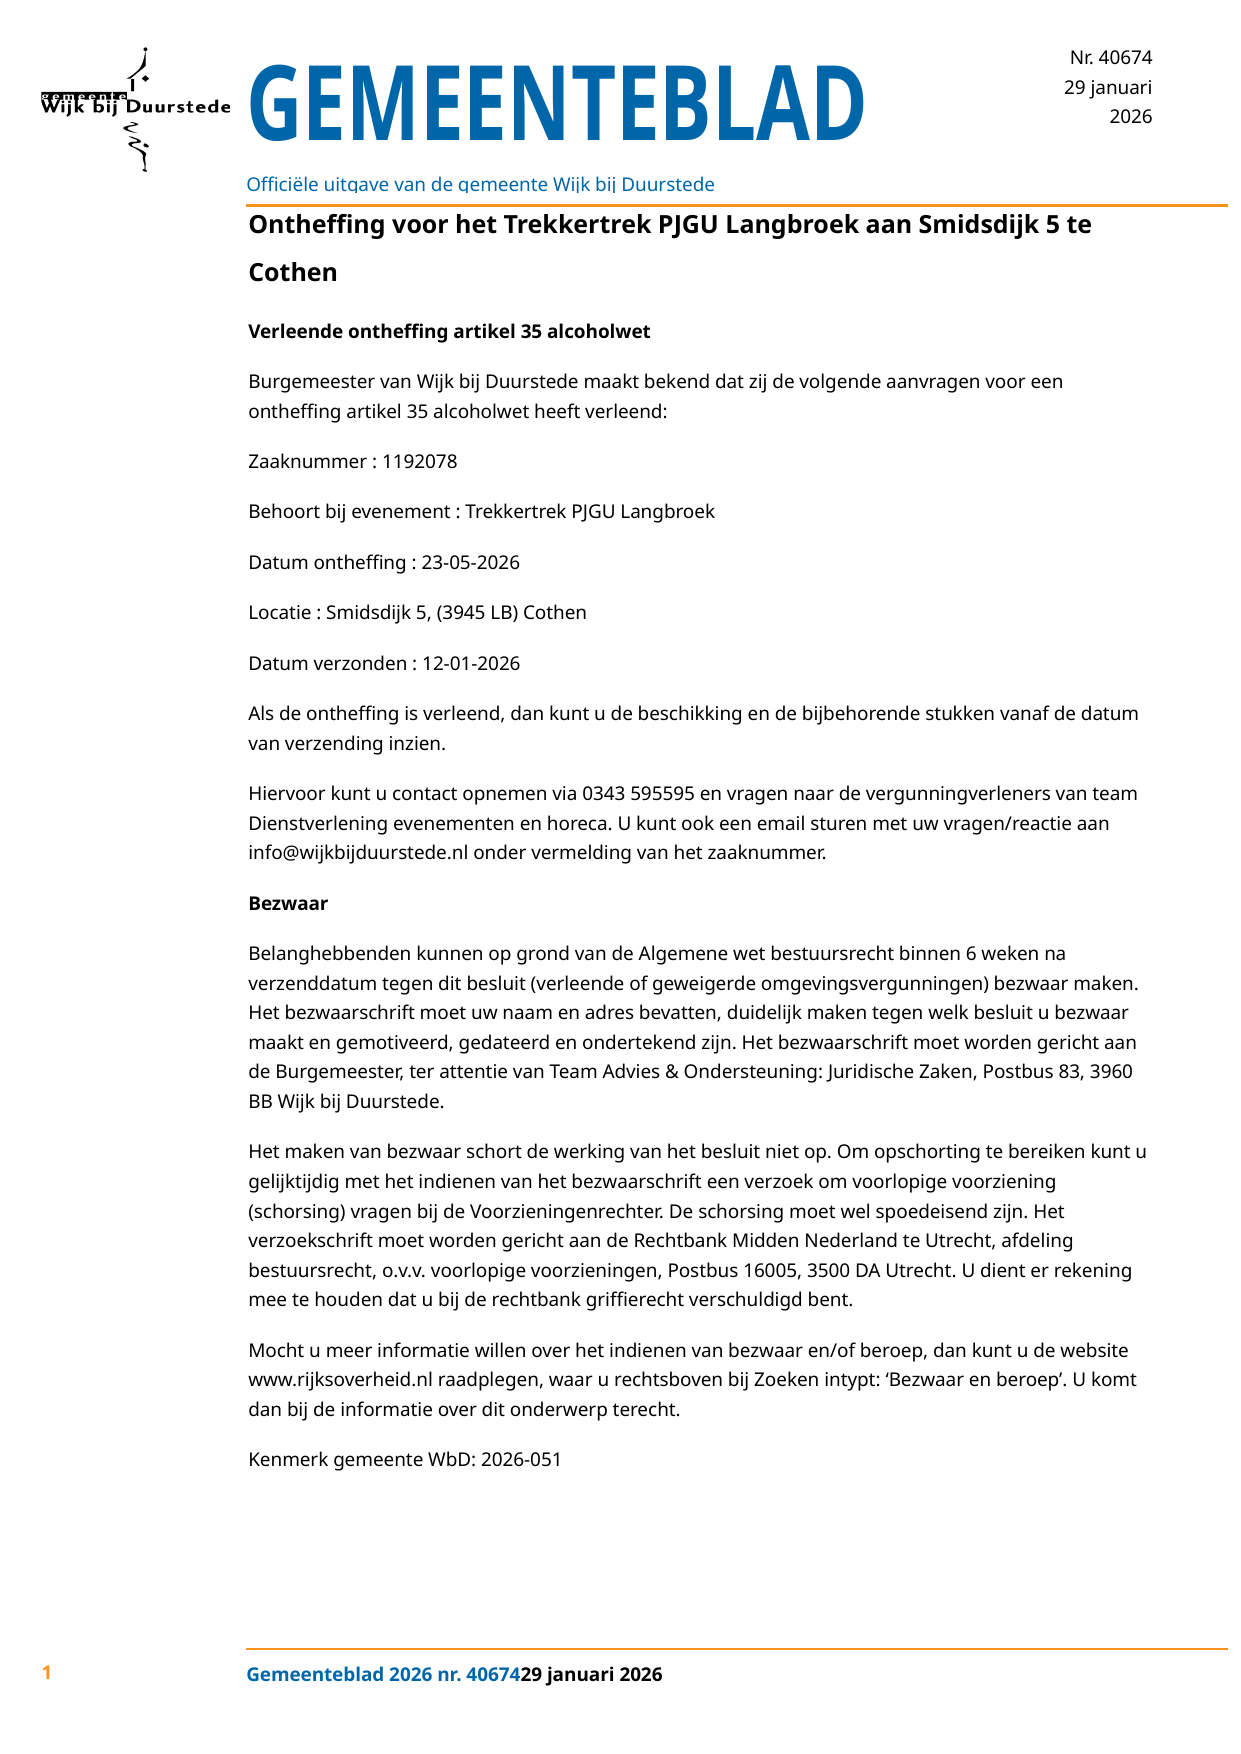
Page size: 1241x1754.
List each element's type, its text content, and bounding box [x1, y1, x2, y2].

text Behoort bij evenement : Trekkertrek PJGU Langbroek [248, 499, 1152, 524]
text Burgemeester van Wijk bij Duurstede maakt bekend dat zij de volgende aanvragen voor een ontheffing artikel 35 alcoholwet heeft verleend: [248, 368, 1152, 424]
text Datum verzonden : 12-01-2026 [248, 650, 1152, 676]
text Verleende ontheffing artikel 35 alcoholwet [248, 318, 1152, 344]
text Bezwaar [248, 890, 1152, 916]
text Datum ontheffing : 23-05-2026 [248, 549, 1152, 575]
text Mocht u meer informatie willen over het indienen van bezwaar en/of beroep, dan kunt u de website www.rijksoverheid.nl raadplegen, waar u rechtsboven bij Zoeken intypt: ‘Bezwaar en beroep’. U komt dan bij de informatie over dit onderwerp terecht. [248, 1337, 1152, 1422]
text Zaaknummer : 1192078 [248, 448, 1152, 474]
picture [41, 47, 231, 172]
text Belanghebbenden kunnen op grond van de Algemene wet bestuursrecht binnen 6 weken na verzenddatum tegen dit besluit (verleende of geweigerde omgevingsvergunningen) bezwaar maken. Het bezwaarschrift moet uw naam en adres bevatten, duidelijk maken tegen welk besluit u bezwaar maakt en gemotiveerd, gedateerd en ondertekend zijn. Het bezwaarschrift moet worden gericht aan de Burgemeester, ter attentie van Team Advies & Ondersteuning: Juridische Zaken, Postbus 83, 3960 BB Wijk bij Duurstede. [248, 940, 1152, 1114]
text Kenmerk gemeente WbD: 2026-051 [248, 1447, 1152, 1472]
text Het maken van bezwaar schort de werking van het besluit niet op. Om opschorting te bereiken kunt u gelijktijdig met het indienen van het bezwaarschrift een verzoek om voorlopige voorziening (schorsing) vragen bij de Voorzieningenrechter. De schorsing moet wel spoedeisend zijn. Het verzoekschrift moet worden gericht aan de Rechtbank Midden Nederland te Utrecht, afdeling bestuursrecht, o.v.v. voorlopige voorzieningen, Postbus 16005, 3500 DA Utrecht. U dient er rekening mee te houden dat u bij de rechtbank griffierecht verschuldigd bent. [248, 1139, 1152, 1312]
text Locatie : Smidsdijk 5, (3945 LB) Cothen [248, 599, 1152, 625]
text Als de ontheffing is verleend, dan kunt u de beschikking en de bijbehorende stukken vanaf de datum van verzending inzien. [248, 700, 1152, 756]
text Ontheffing voor het Trekkertrek PJGU Langbroek aan Smidsdijk 5 te Cothen [248, 207, 1152, 288]
text Hiervoor kunt u contact opnemen via 0343 595595 en vragen naar de vergunningverleners van team Dienstverlening evenementen en horeca. U kunt ook een email sturen met uw vragen/reactie aan info@wijkbijduurstede.nl onder vermelding van het zaaknummer. [248, 780, 1152, 865]
